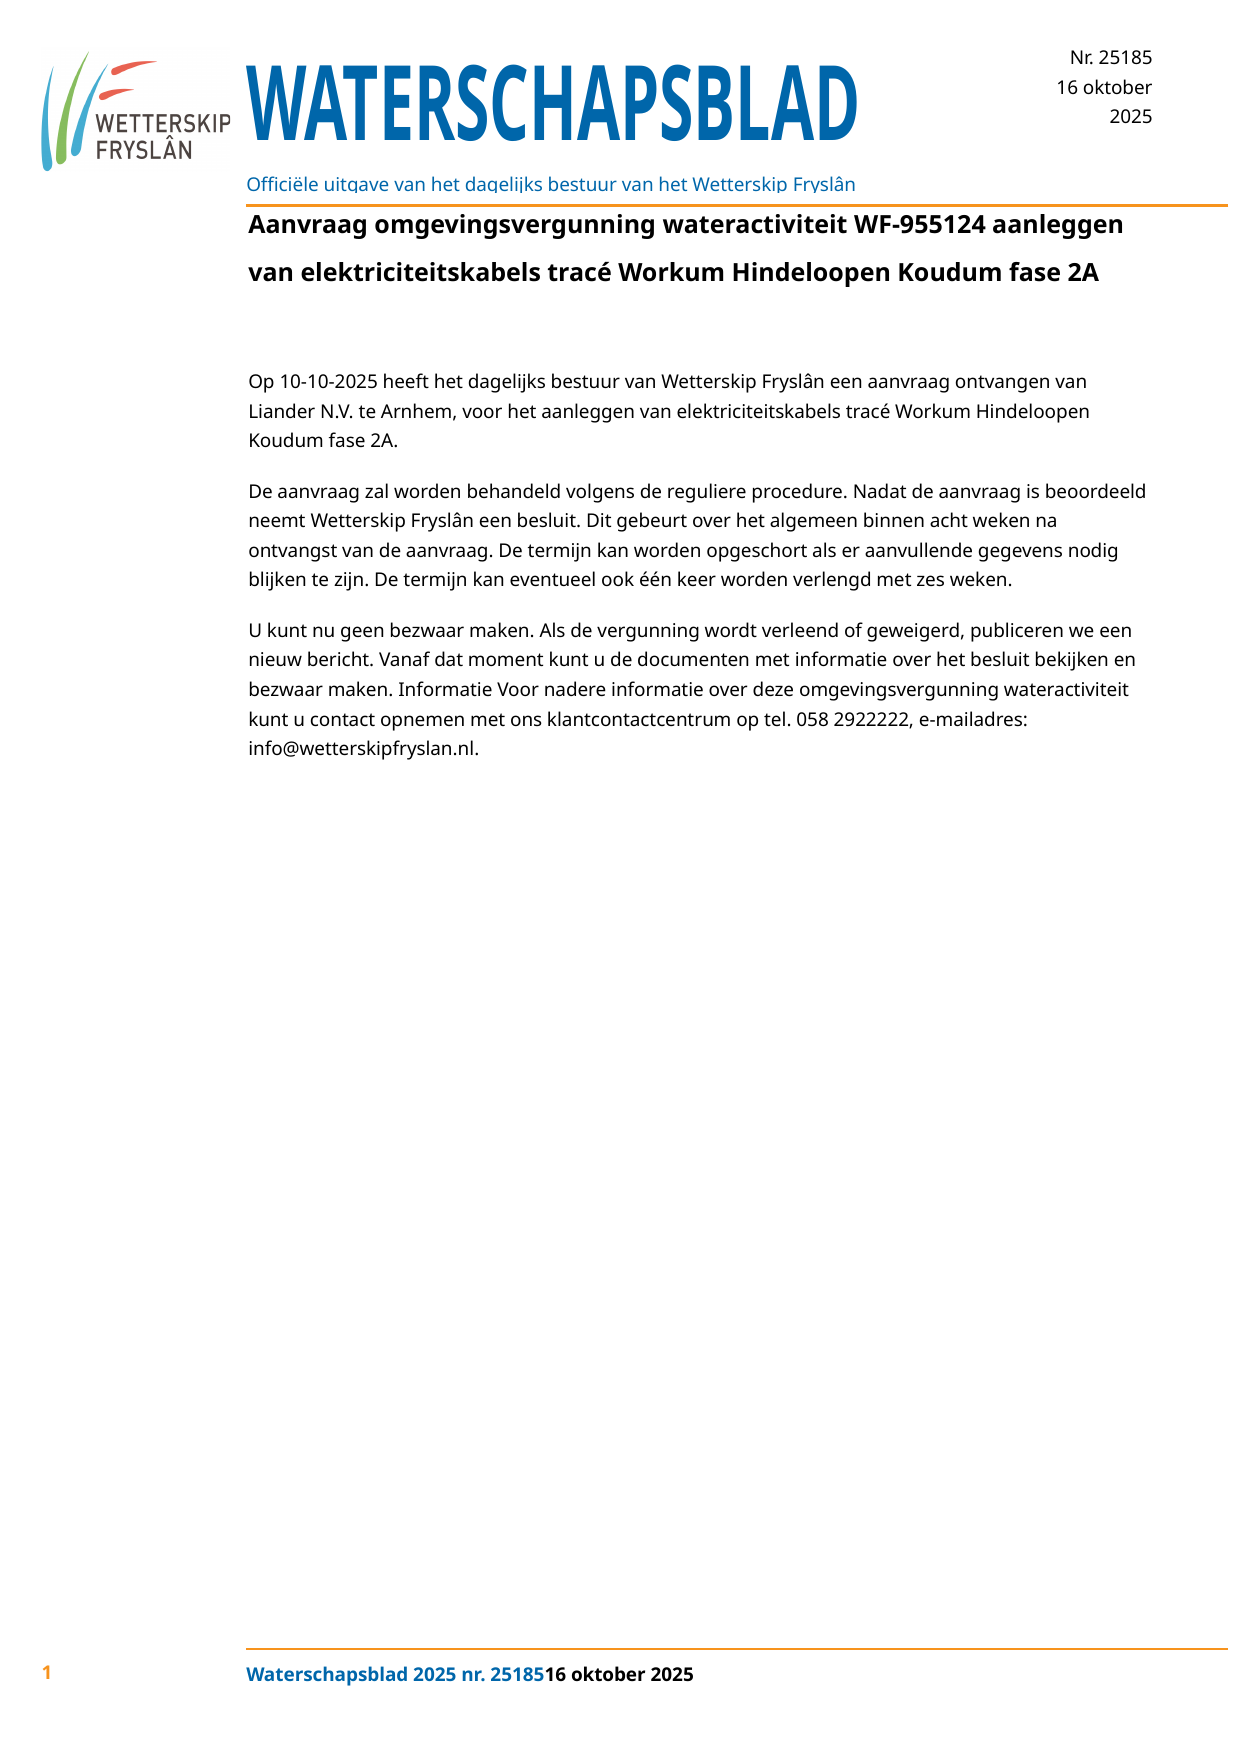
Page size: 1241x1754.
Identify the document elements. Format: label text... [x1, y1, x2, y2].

text U kunt nu geen bezwaar maken. Als de vergunning wordt verleend of geweigerd, publiceren we een nieuw bericht. Vanaf dat moment kunt u de documenten met informatie over het besluit bekijken en bezwaar maken. Informatie Voor nadere informatie over deze omgevingsvergunning wateractiviteit kunt u contact opnemen met ons klantcontactcentrum op tel. 058 2922222, e-mailadres: info@wetterskipfryslan.nl. [248, 617, 1152, 761]
picture [41, 47, 231, 172]
text De aanvraag zal worden behandeld volgens de reguliere procedure. Nadat de aanvraag is beoordeeld neemt Wetterskip Fryslân een besluit. Dit gebeurt over het algemeen binnen acht weken na ontvangst van de aanvraag. De termijn kan worden opgeschort als er aanvullende gegevens nodig blijken te zijn. De termijn kan eventueel ook één keer worden verlengd met zes weken. [248, 478, 1152, 592]
text Aanvraag omgevingsvergunning wateractiviteit WF-955124 aanleggen van elektriciteitskabels tracé Workum Hindeloopen Koudum fase 2A [248, 207, 1152, 288]
text Op 10-10-2025 heeft het dagelijks bestuur van Wetterskip Fryslân een aanvraag ontvangen van Liander N.V. te Arnhem, voor het aanleggen van elektriciteitskabels tracé Workum Hindeloopen Koudum fase 2A. [248, 368, 1152, 453]
